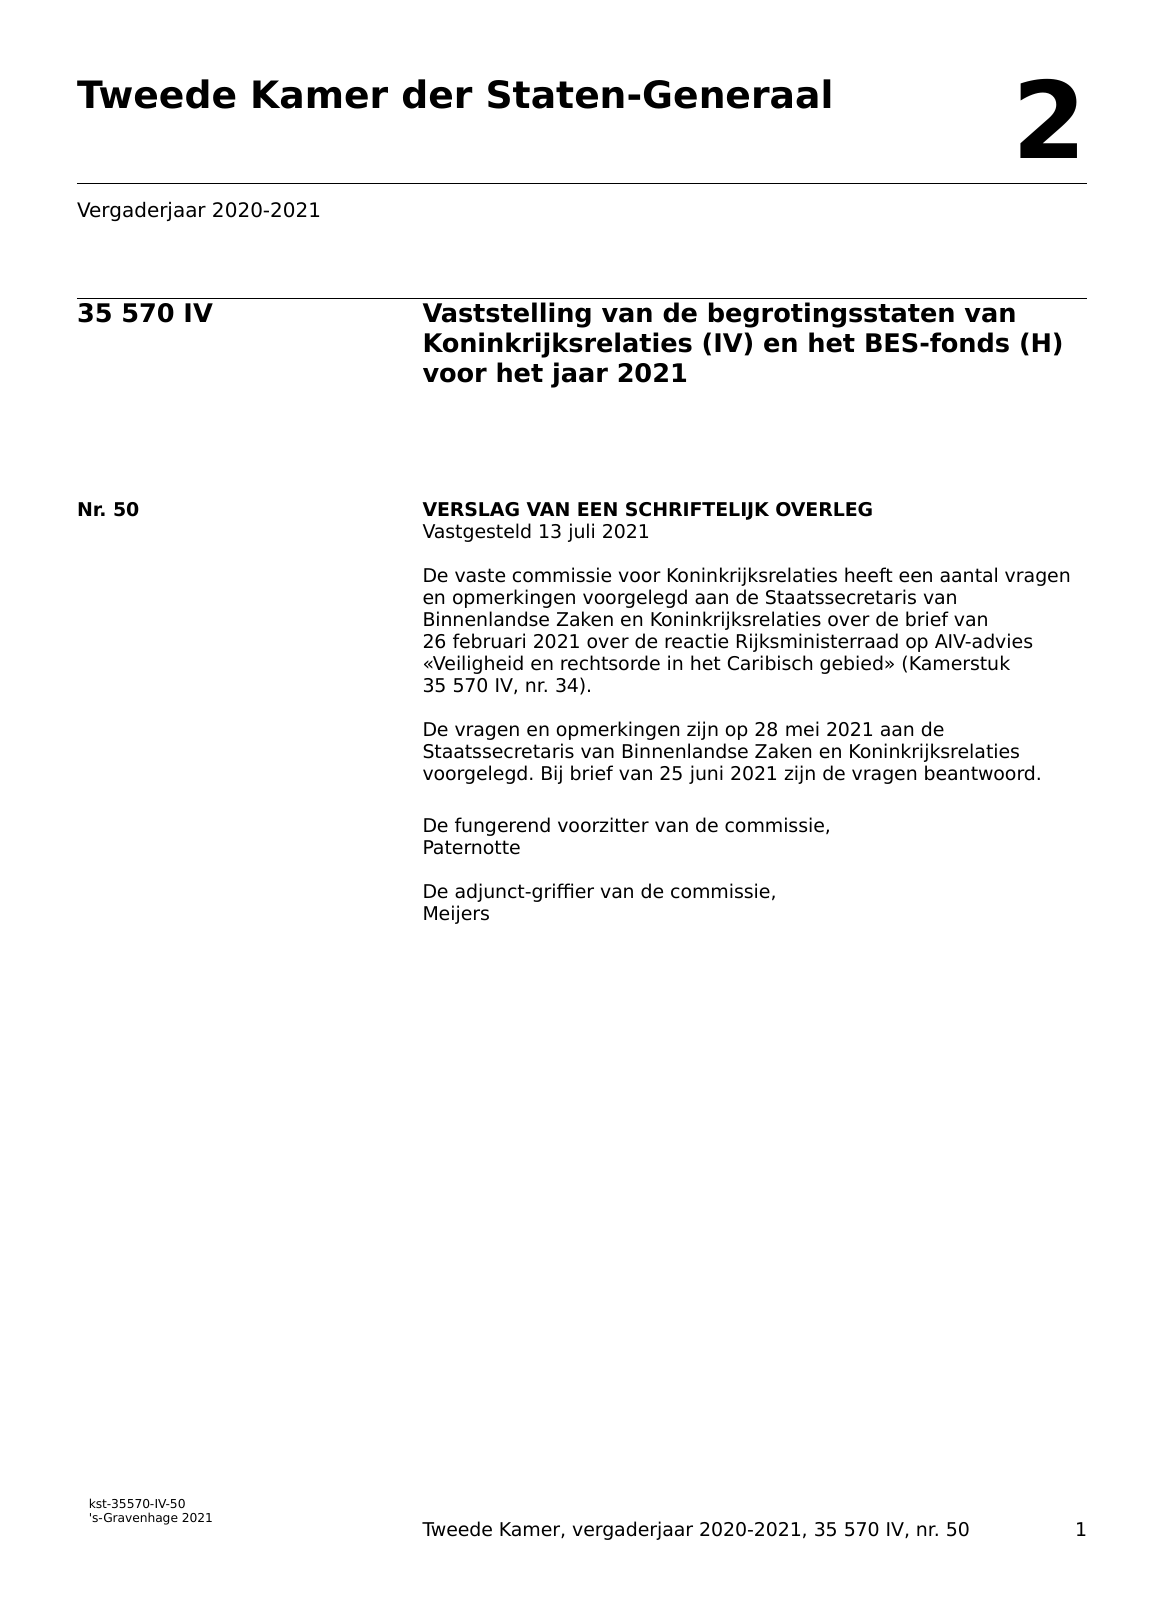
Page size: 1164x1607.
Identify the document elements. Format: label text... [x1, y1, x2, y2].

text kst-35570-IV-50 [88, 1497, 323, 1511]
subtitle 35 570 IV Vaststelling van de begrotingsstaten van Koninkrijksrelaties (IV) en het BES-fonds (H) voor het jaar 2021 [77, 299, 1087, 388]
text De adjunct-griffier van de commissie, Meijers [422, 881, 1087, 925]
table_cell Vergaderjaar 2020-2021 [77, 184, 1087, 298]
table_header Tweede Kamer der Staten-Generaal [77, 59, 886, 183]
text De fungerend voorzitter van de commissie, Paternotte [422, 815, 1087, 859]
text De vragen en opmerkingen zijn op 28 mei 2021 aan de Staatssecretaris van Binnenlandse Zaken en Koninkrijksrelaties voorgelegd. Bij brief van 25 juni 2021 zijn de vragen beantwoord. [422, 719, 1087, 785]
subtitle Nr. 50 VERSLAG VAN EEN SCHRIFTELIJK OVERLEG [77, 499, 1087, 521]
text De vaste commissie voor Koninkrijksrelaties heeft een aantal vragen en opmerkingen voorgelegd aan de Staatssecretaris van Binnenlandse Zaken en Koninkrijksrelaties over de brief van 26 februari 2021 over de reactie Rijksministerraad op AIV-advies «Veiligheid en rechtsorde in het Caribisch gebied» (Kamerstuk 35 570 IV, nr. 34). [422, 565, 1087, 697]
text 's-Gravenhage 2021 [88, 1511, 323, 1525]
text Vastgesteld 13 juli 2021 [422, 521, 1087, 543]
table_header 2 [886, 59, 1087, 183]
